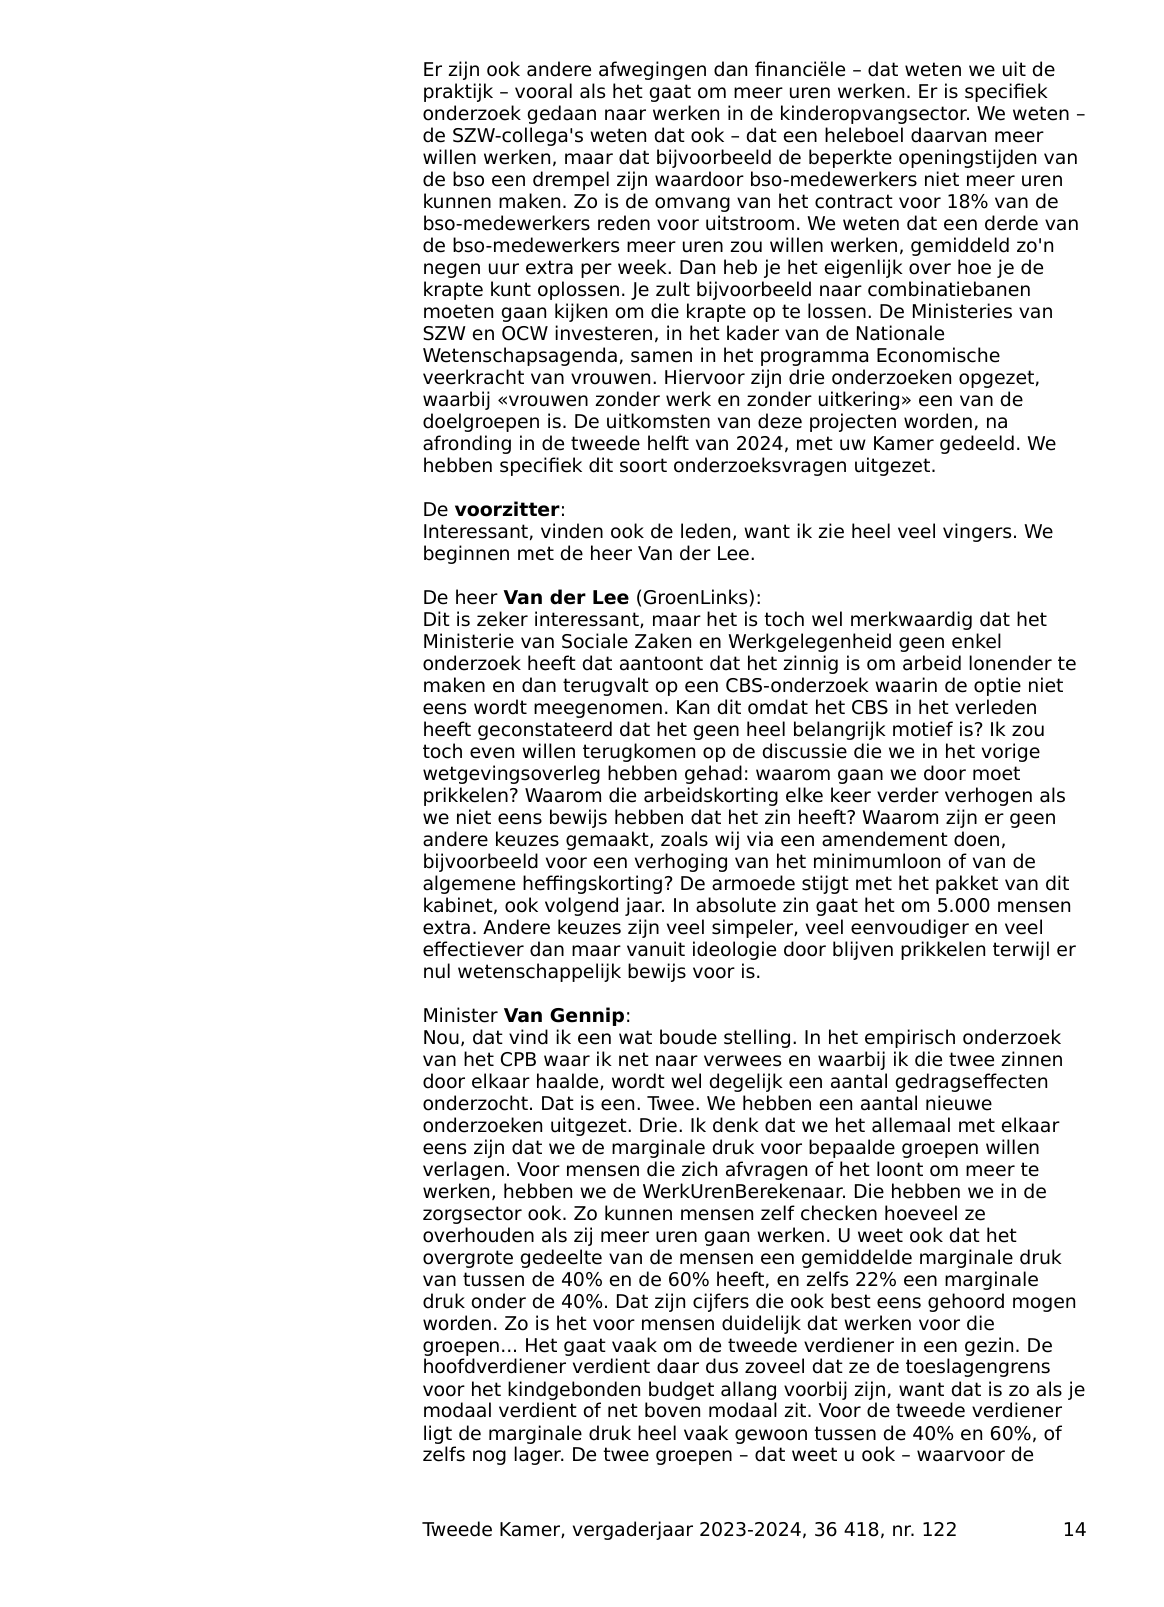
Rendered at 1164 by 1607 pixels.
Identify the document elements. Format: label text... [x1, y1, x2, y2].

text Er zijn ook andere afwegingen dan financiële – dat weten we uit de praktijk – vooral als het gaat om meer uren werken. Er is specifiek onderzoek gedaan naar werken in de kinderopvangsector. We weten – de SZW-collega's weten dat ook – dat een heleboel daarvan meer willen werken, maar dat bijvoorbeeld de beperkte openingstijden van de bso een drempel zijn waardoor bso-medewerkers niet meer uren kunnen maken. Zo is de omvang van het contract voor 18% van de bso-medewerkers reden voor uitstroom. We weten dat een derde van de bso-medewerkers meer uren zou willen werken, gemiddeld zo'n negen uur extra per week. Dan heb je het eigenlijk over hoe je de krapte kunt oplossen. Je zult bijvoorbeeld naar combinatiebanen moeten gaan kijken om die krapte op te lossen. De Ministeries van SZW en OCW investeren, in het kader van de Nationale Wetenschapsagenda, samen in het programma Economische veerkracht van vrouwen. Hiervoor zijn drie onderzoeken opgezet, waarbij «vrouwen zonder werk en zonder uitkering» een van de doelgroepen is. De uitkomsten van deze projecten worden, na afronding in de tweede helft van 2024, met uw Kamer gedeeld. We hebben specifiek dit soort onderzoeksvragen uitgezet. [422, 59, 1087, 477]
text Dit is zeker interessant, maar het is toch wel merkwaardig dat het Ministerie van Sociale Zaken en Werkgelegenheid geen enkel onderzoek heeft dat aantoont dat het zinnig is om arbeid lonender te maken en dan terugvalt op een CBS-onderzoek waarin de optie niet eens wordt meegenomen. Kan dit omdat het CBS in het verleden heeft geconstateerd dat het geen heel belangrijk motief is? Ik zou toch even willen terugkomen op de discussie die we in het vorige wetgevingsoverleg hebben gehad: waarom gaan we door moet prikkelen? Waarom die arbeidskorting elke keer verder verhogen als we niet eens bewijs hebben dat het zin heeft? Waarom zijn er geen andere keuzes gemaakt, zoals wij via een amendement doen, bijvoorbeeld voor een verhoging van het minimumloon of van de algemene heffingskorting? De armoede stijgt met het pakket van dit kabinet, ook volgend jaar. In absolute zin gaat het om 5.000 mensen extra. Andere keuzes zijn veel simpeler, veel eenvoudiger en veel effectiever dan maar vanuit ideologie door blijven prikkelen terwijl er nul wetenschappelijk bewijs voor is. [422, 609, 1087, 983]
text Interessant, vinden ook de leden, want ik zie heel veel vingers. We beginnen met de heer Van der Lee. [422, 521, 1087, 565]
text Nou, dat vind ik een wat boude stelling. In het empirisch onderzoek van het CPB waar ik net naar verwees en waarbij ik die twee zinnen door elkaar haalde, wordt wel degelijk een aantal gedragseffecten onderzocht. Dat is een. Twee. We hebben een aantal nieuwe onderzoeken uitgezet. Drie. Ik denk dat we het allemaal met elkaar eens zijn dat we de marginale druk voor bepaalde groepen willen verlagen. Voor mensen die zich afvragen of het loont om meer te werken, hebben we de WerkUrenBerekenaar. Die hebben we in de zorgsector ook. Zo kunnen mensen zelf checken hoeveel ze overhouden als zij meer uren gaan werken. U weet ook dat het overgrote gedeelte van de mensen een gemiddelde marginale druk van tussen de 40% en de 60% heeft, en zelfs 22% een marginale druk onder de 40%. Dat zijn cijfers die ook best eens gehoord mogen worden. Zo is het voor mensen duidelijk dat werken voor die groepen... Het gaat vaak om de tweede verdiener in een gezin. De hoofdverdiener verdient daar dus zoveel dat ze de toeslagengrens voor het kindgebonden budget allang voorbij zijn, want dat is zo als je modaal verdient of net boven modaal zit. Voor de tweede verdiener ligt de marginale druk heel vaak gewoon tussen de 40% en 60%, of zelfs nog lager. De twee groepen – dat weet u ook – waarvoor de [422, 1027, 1087, 1466]
text De heer Van der Lee (GroenLinks): [422, 587, 1087, 609]
text De voorzitter: [422, 499, 1087, 521]
text Minister Van Gennip: [422, 1005, 1087, 1027]
